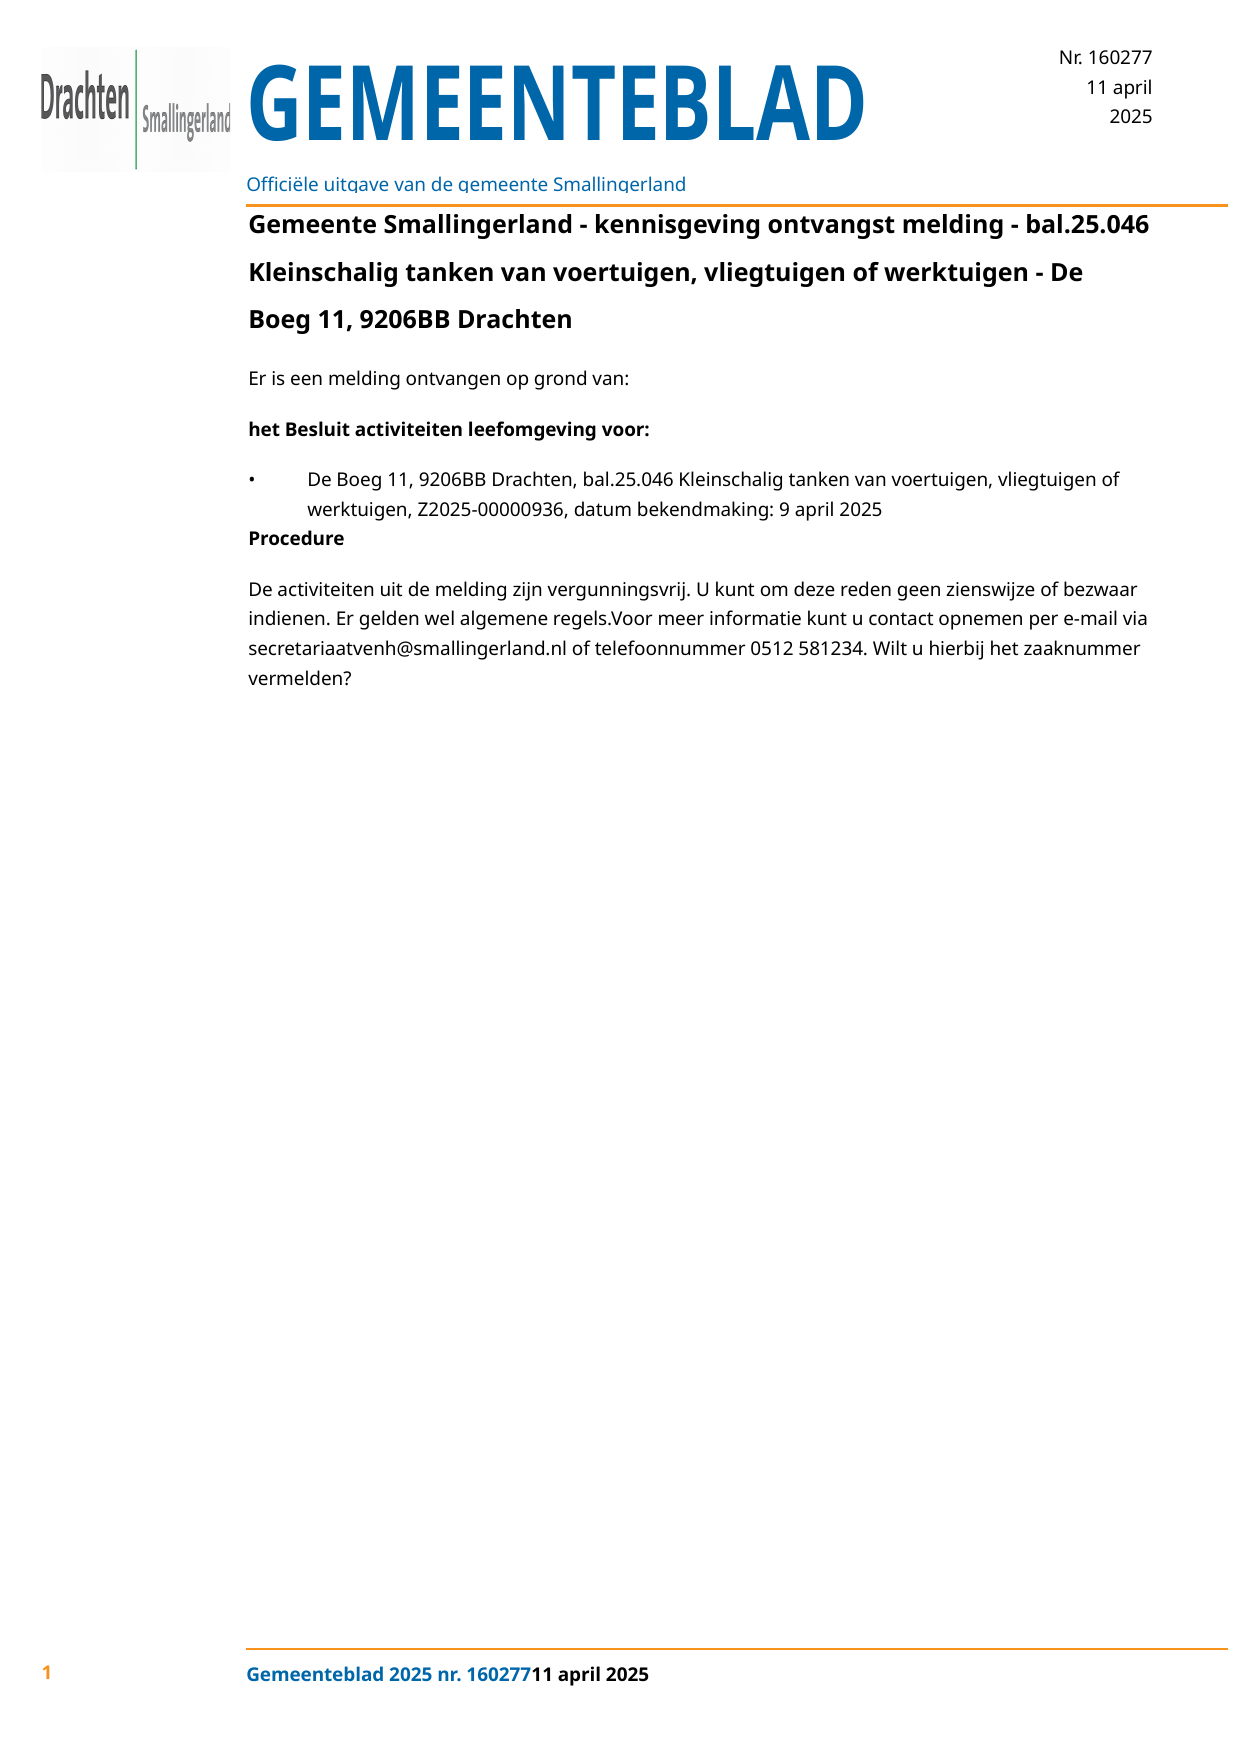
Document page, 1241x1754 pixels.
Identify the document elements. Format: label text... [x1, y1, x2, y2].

text Gemeente Smallingerland - kennisgeving ontvangst melding - bal.25.046 Kleinschalig tanken van voertuigen, vliegtuigen of werktuigen - De Boeg 11, 9206BB Drachten [248, 207, 1152, 336]
text De activiteiten uit de melding zijn vergunningsvrij. U kunt om deze reden geen zienswijze of bezwaar indienen. Er gelden wel algemene regels.Voor meer informatie kunt u contact opnemen per e-mail via secretariaatvenh@smallingerland.nl of telefoonnummer 0512 581234. Wilt u hierbij het zaaknummer vermelden? [248, 576, 1152, 690]
text Procedure [248, 526, 1152, 551]
picture [41, 47, 231, 172]
list De Boeg 11, 9206BB Drachten, bal.25.046 Kleinschalig tanken van voertuigen, vliegtuigen of werktuigen, Z2025-00000936, datum bekendmaking: 9 april 2025 [248, 466, 1152, 522]
text het Besluit activiteiten leefomgeving voor: [248, 416, 1152, 442]
text Er is een melding ontvangen op grond van: [248, 366, 1152, 391]
